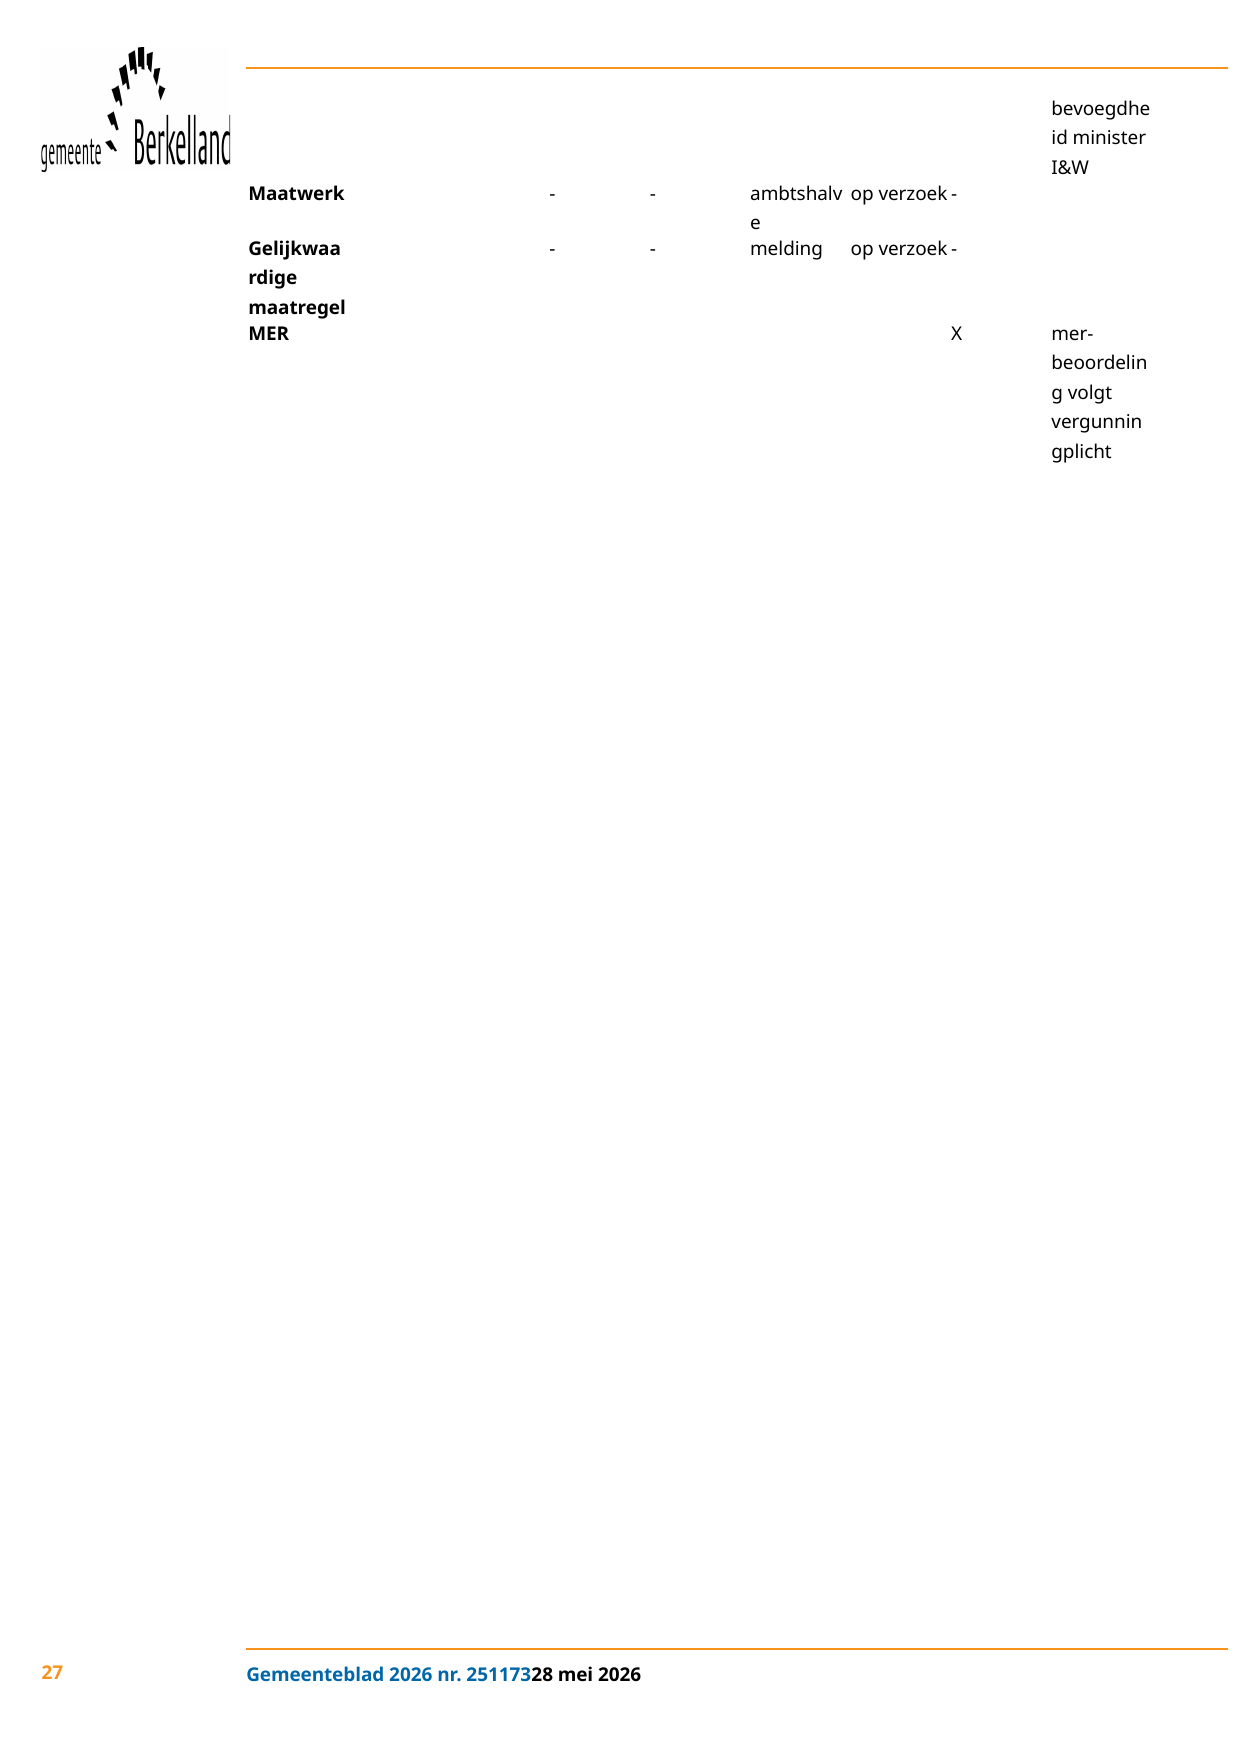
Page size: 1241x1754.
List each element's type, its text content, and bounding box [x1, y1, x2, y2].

table_cell [549, 95, 649, 180]
table_cell Maatwerk [248, 180, 348, 235]
table_cell MER [248, 320, 348, 464]
table_cell [449, 235, 549, 320]
table_cell bevoegdheid minister I&W [1051, 95, 1152, 180]
picture [41, 47, 231, 172]
table_cell [348, 180, 449, 235]
table_cell X [951, 320, 1051, 464]
table_cell ambtshalve [750, 180, 850, 235]
table_cell [850, 95, 951, 180]
table_cell op verzoek [850, 235, 951, 320]
table_cell [750, 320, 850, 464]
table_cell [850, 320, 951, 464]
table_cell op verzoek [850, 180, 951, 235]
table_cell [951, 95, 1051, 180]
table_cell [750, 95, 850, 180]
table_cell Gelijkwaardige maatregel [248, 235, 348, 320]
table_cell [1051, 235, 1152, 320]
table_cell [348, 235, 449, 320]
table_cell [650, 320, 750, 464]
table_cell [650, 95, 750, 180]
table_cell - [650, 180, 750, 235]
table_cell [348, 320, 449, 464]
table_cell melding [750, 235, 850, 320]
table_cell - [951, 235, 1051, 320]
table_cell - [951, 180, 1051, 235]
table_cell [449, 320, 549, 464]
table_cell [348, 95, 449, 180]
table_cell [248, 95, 348, 180]
table_cell - [650, 235, 750, 320]
table_cell mer-beoordeling volgt vergunningplicht [1051, 320, 1152, 464]
table_cell [449, 180, 549, 235]
table_cell [549, 320, 649, 464]
table_cell - [549, 180, 649, 235]
table_cell - [549, 235, 649, 320]
table_cell [449, 95, 549, 180]
table_cell [1051, 180, 1152, 235]
